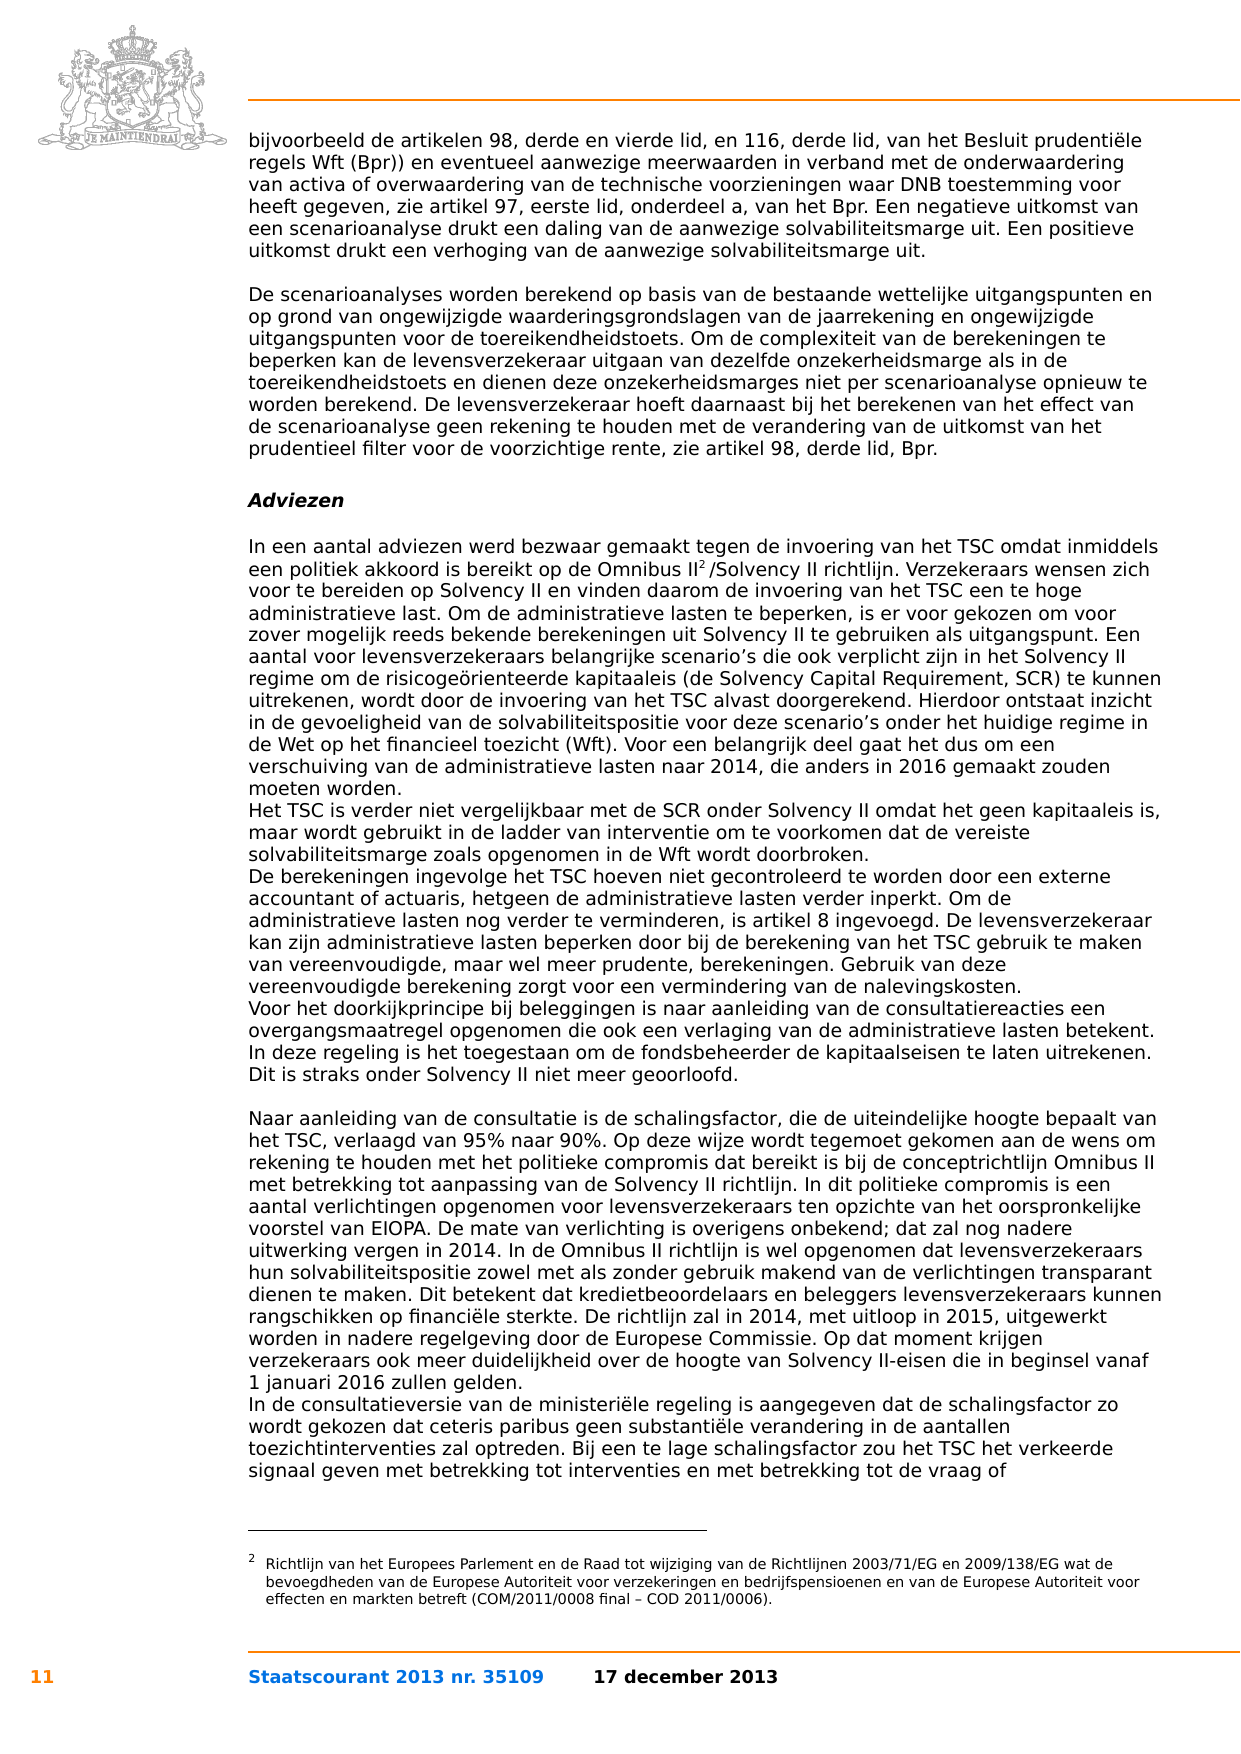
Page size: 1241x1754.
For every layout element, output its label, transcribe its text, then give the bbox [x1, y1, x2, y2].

text De berekeningen ingevolge het TSC hoeven niet gecontroleerd te worden door een externe accountant of actuaris, hetgeen de administratieve lasten verder inperkt. Om de administratieve lasten nog verder te verminderen, is artikel 8 ingevoegd. De levensverzekeraar kan zijn administratieve lasten beperken door bij de berekening van het TSC gebruik te maken van vereenvoudigde, maar wel meer prudente, berekeningen. Gebruik van deze vereenvoudigde berekening zorgt voor een vermindering van de nalevingskosten. [248, 866, 1163, 998]
text In de consultatieversie van de ministeriële regeling is aangegeven dat de schalingsfactor zo wordt gekozen dat ceteris paribus geen substantiële verandering in de aantallen toezichtinterventies zal optreden. Bij een te lage schalingsfactor zou het TSC het verkeerde signaal geven met betrekking tot interventies en met betrekking tot de vraag of [248, 1393, 1163, 1481]
subtitle Adviezen [248, 489, 1163, 511]
picture [38, 25, 227, 150]
text Voor het doorkijkprincipe bij beleggingen is naar aanleiding van de consultatiereacties een overgangsmaatregel opgenomen die ook een verlaging van de administratieve lasten betekent. In deze regeling is het toegestaan om de fondsbeheerder de kapitaalseisen te laten uitrekenen. Dit is straks onder Solvency II niet meer geoorloofd. [248, 998, 1163, 1086]
text Naar aanleiding van de consultatie is de schalingsfactor, die de uiteindelijke hoogte bepaalt van het TSC, verlaagd van 95% naar 90%. Op deze wijze wordt tegemoet gekomen aan de wens om rekening te houden met het politieke compromis dat bereikt is bij de conceptrichtlijn Omnibus II met betrekking tot aanpassing van de Solvency II richtlijn. In dit politieke compromis is een aantal verlichtingen opgenomen voor levensverzekeraars ten opzichte van het oorspronkelijke voorstel van EIOPA. De mate van verlichting is overigens onbekend; dat zal nog nadere uitwerking vergen in 2014. In de Omnibus II richtlijn is wel opgenomen dat levensverzekeraars hun solvabiliteitspositie zowel met als zonder gebruik makend van de verlichtingen transparant dienen te maken. Dit betekent dat kredietbeoordelaars en beleggers levensverzekeraars kunnen rangschikken op financiële sterkte. De richtlijn zal in 2014, met uitloop in 2015, uitgewerkt worden in nadere regelgeving door de Europese Commissie. Op dat moment krijgen verzekeraars ook meer duidelijkheid over de hoogte van Solvency II-eisen die in beginsel vanaf 1 januari 2016 zullen gelden. [248, 1108, 1163, 1393]
text Richtlijn van het Europees Parlement en de Raad tot wijziging van de Richtlijnen 2003/71/EG en 2009/138/EG wat de bevoegdheden van de Europese Autoriteit voor verzekeringen en bedrijfspensioenen en van de Europese Autoriteit voor effecten en markten betreft (COM/2011/0008 final – COD 2011/0006). [248, 1552, 1163, 1608]
text In een aantal adviezen werd bezwaar gemaakt tegen de invoering van het TSC omdat inmiddels een politiek akkoord is bereikt op de Omnibus II/Solvency II richtlijn. Verzekeraars wensen zich voor te bereiden op Solvency II en vinden daarom de invoering van het TSC een te hoge administratieve last. Om de administratieve lasten te beperken, is er voor gekozen om voor zover mogelijk reeds bekende berekeningen uit Solvency II te gebruiken als uitgangspunt. Een aantal voor levensverzekeraars belangrijke scenario’s die ook verplicht zijn in het Solvency II regime om de risicogeörienteerde kapitaaleis (de Solvency Capital Requirement, SCR) te kunnen uitrekenen, wordt door de invoering van het TSC alvast doorgerekend. Hierdoor ontstaat inzicht in de gevoeligheid van de solvabiliteitspositie voor deze scenario’s onder het huidige regime in de Wet op het financieel toezicht (Wft). Voor een belangrijk deel gaat het dus om een verschuiving van de administratieve lasten naar 2014, die anders in 2016 gemaakt zouden moeten worden. [248, 536, 1163, 800]
text Het TSC is verder niet vergelijkbaar met de SCR onder Solvency II omdat het geen kapitaaleis is, maar wordt gebruikt in de ladder van interventie om te voorkomen dat de vereiste solvabiliteitsmarge zoals opgenomen in de Wft wordt doorbroken. [248, 800, 1163, 866]
text bijvoorbeeld de artikelen 98, derde en vierde lid, en 116, derde lid, van het Besluit prudentiële regels Wft (Bpr)) en eventueel aanwezige meerwaarden in verband met de onderwaardering van activa of overwaardering van de technische voorzieningen waar DNB toestemming voor heeft gegeven, zie artikel 97, eerste lid, onderdeel a, van het Bpr. Een negatieve uitkomst van een scenarioanalyse drukt een daling van de aanwezige solvabiliteitsmarge uit. Een positieve uitkomst drukt een verhoging van de aanwezige solvabiliteitsmarge uit. [248, 130, 1163, 262]
text De scenarioanalyses worden berekend op basis van de bestaande wettelijke uitgangspunten en op grond van ongewijzigde waarderingsgrondslagen van de jaarrekening en ongewijzigde uitgangspunten voor de toereikendheidstoets. Om de complexiteit van de berekeningen te beperken kan de levensverzekeraar uitgaan van dezelfde onzekerheidsmarge als in de toereikendheidstoets en dienen deze onzekerheidsmarges niet per scenarioanalyse opnieuw te worden berekend. De levensverzekeraar hoeft daarnaast bij het berekenen van het effect van de scenarioanalyse geen rekening te houden met de verandering van de uitkomst van het prudentieel filter voor de voorzichtige rente, zie artikel 98, derde lid, Bpr. [248, 284, 1163, 459]
